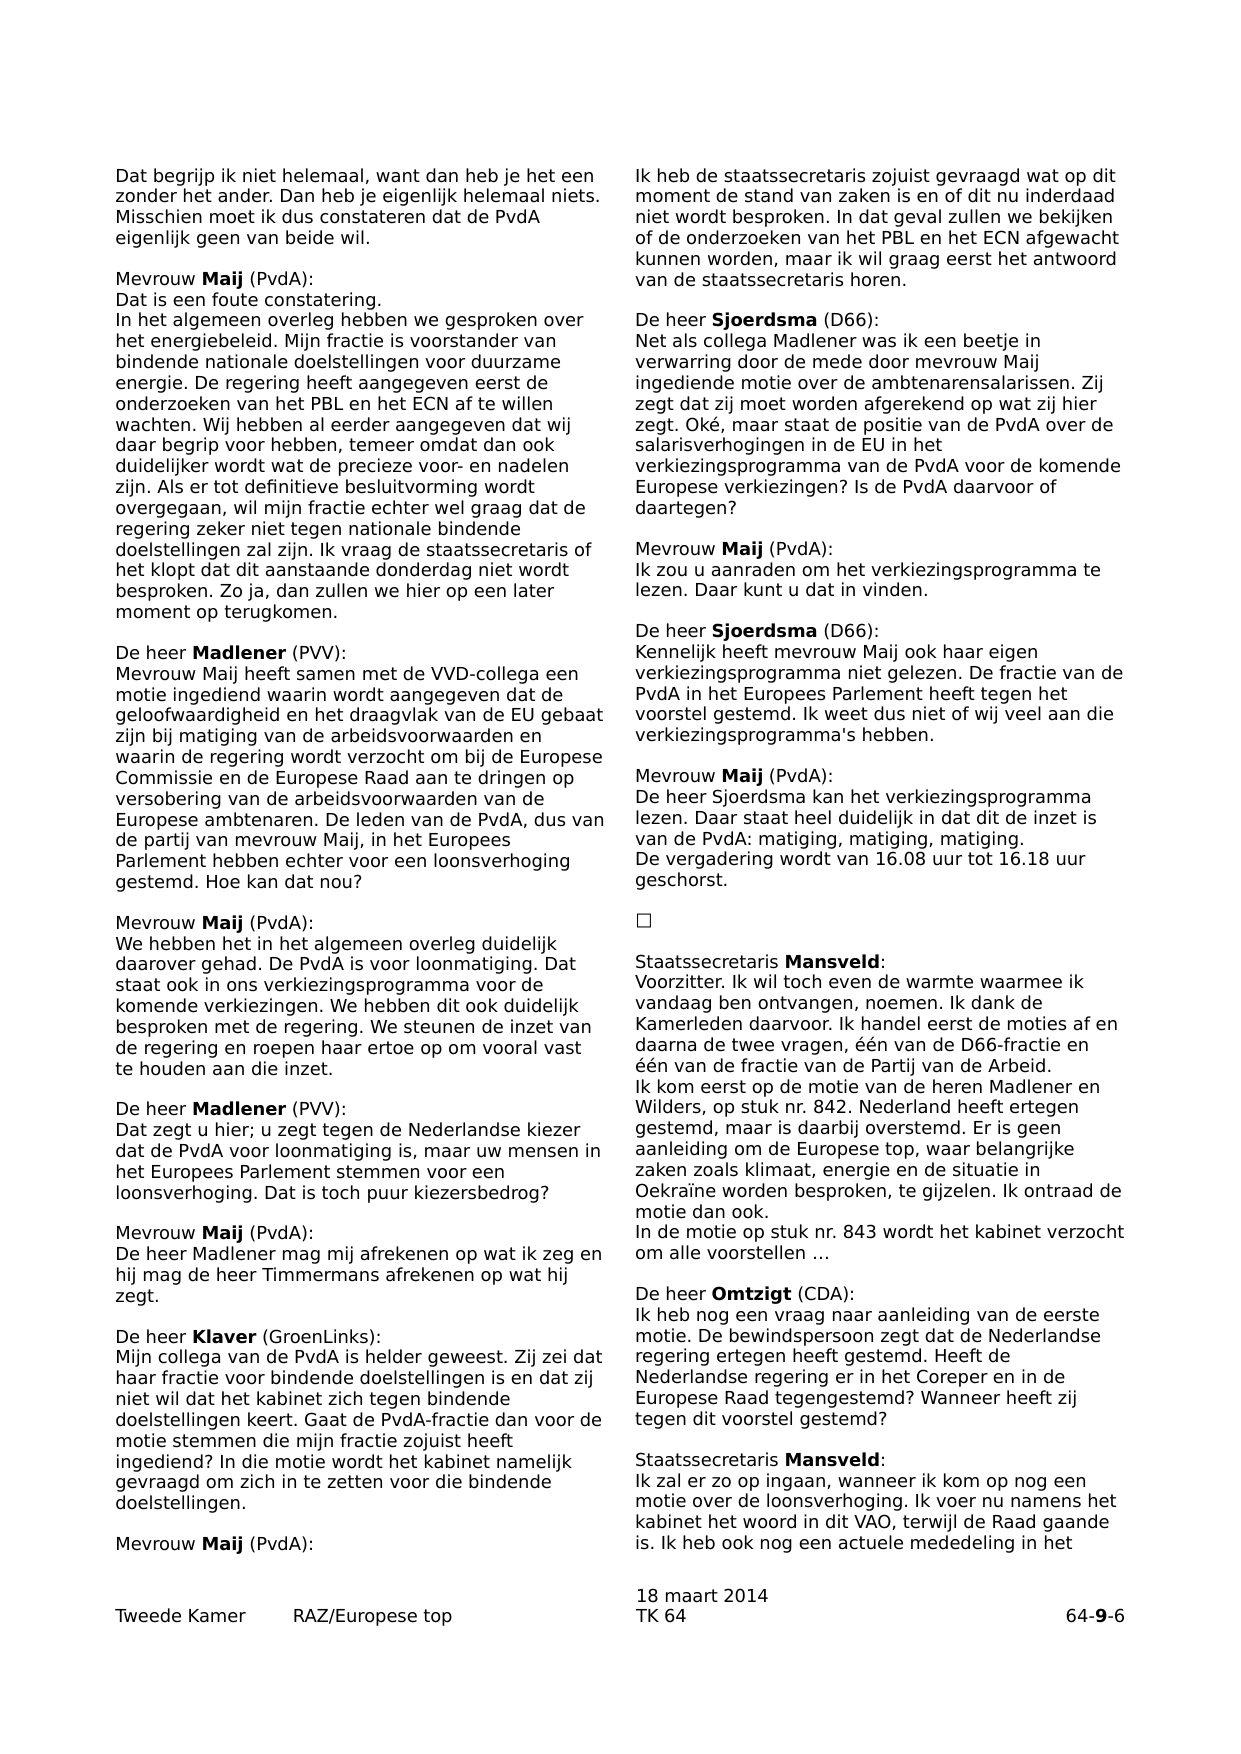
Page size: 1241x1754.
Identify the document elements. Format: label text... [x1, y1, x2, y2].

text Dat is een foute constatering. [115, 289, 605, 310]
text Mevrouw Maij (PvdA): [115, 1534, 605, 1554]
text De heer Sjoerdsma (D66): [635, 310, 1125, 331]
text Ik zal er zo op ingaan, wanneer ik kom op nog een motie over de loonsverhoging. Ik voer nu namens het kabinet het woord in dit VAO, terwijl de Raad gaande is. Ik heb ook nog een actuele mededeling in het [635, 1470, 1125, 1554]
text Voorzitter. Ik wil toch even de warmte waarmee ik vandaag ben ontvangen, noemen. Ik dank de Kamerleden daarvoor. Ik handel eerst de moties af en daarna de twee vragen, één van de D66-fractie en één van de fractie van de Partij van de Arbeid. [635, 972, 1125, 1076]
text De heer Madlener (PVV): [115, 1099, 605, 1120]
text We hebben het in het algemeen overleg duidelijk daarover gehad. De PvdA is voor loonmatiging. Dat staat ook in ons verkiezingsprogramma voor de komende verkiezingen. We hebben dit ook duidelijk besproken met de regering. We steunen de inzet van de regering en roepen haar ertoe op om vooral vast te houden aan die inzet. [115, 933, 605, 1079]
text Ik zou u aanraden om het verkiezingsprogramma te lezen. Daar kunt u dat in vinden. [635, 559, 1125, 601]
text De heer Madlener mag mij afrekenen op wat ik zeg en hij mag de heer Timmermans afrekenen op wat hij zegt. [115, 1244, 605, 1306]
text De vergadering wordt van 16.08 uur tot 16.18 uur geschorst. [635, 849, 1125, 891]
text Mevrouw Maij (PvdA): [115, 269, 605, 289]
text De heer Omtzigt (CDA): [635, 1284, 1125, 1304]
text Mevrouw Maij heeft samen met de VVD-collega een motie ingediend waarin wordt aangegeven dat de geloofwaardigheid en het draagvlak van de EU gebaat zijn bij matiging van de arbeidsvoorwaarden en waarin de regering wordt verzocht om bij de Europese Commissie en de Europese Raad aan te dringen op versobering van de arbeidsvoorwaarden van de Europese ambtenaren. De leden van de PvdA, dus van de partij van mevrouw Maij, in het Europees Parlement hebben echter voor een loonsverhoging gestemd. Hoe kan dat nou? [115, 663, 605, 893]
text Ik heb nog een vraag naar aanleiding van de eerste motie. De bewindspersoon zegt dat de Nederlandse regering ertegen heeft gestemd. Heeft de Nederlandse regering er in het Coreper en in de Europese Raad tegengestemd? Wanneer heeft zij tegen dit voorstel gestemd? [635, 1304, 1125, 1429]
text Mijn collega van de PvdA is helder geweest. Zij zei dat haar fractie voor bindende doelstellingen is en dat zij niet wil dat het kabinet zich tegen bindende doelstellingen keert. Gaat de PvdA-fractie dan voor de motie stemmen die mijn fractie zojuist heeft ingediend? In die motie wordt het kabinet namelijk gevraagd om zich in te zetten voor die bindende doelstellingen. [115, 1347, 605, 1514]
text Staatssecretaris Mansveld: [635, 1449, 1125, 1470]
text Net als collega Madlener was ik een beetje in verwarring door de mede door mevrouw Maij ingediende motie over de ambtenarensalarissen. Zij zegt dat zij moet worden afgerekend op wat zij hier zegt. Oké, maar staat de positie van de PvdA over de salarisverhogingen in de EU in het verkiezingsprogramma van de PvdA voor de komende Europese verkiezingen? Is de PvdA daarvoor of daartegen? [635, 331, 1125, 518]
text Dat zegt u hier; u zegt tegen de Nederlandse kiezer dat de PvdA voor loonmatiging is, maar uw mensen in het Europees Parlement stemmen voor een loonsverhoging. Dat is toch puur kiezersbedrog? [115, 1120, 605, 1203]
text De heer Sjoerdsma kan het verkiezingsprogramma lezen. Daar staat heel duidelijk in dat dit de inzet is van de PvdA: matiging, matiging, matiging. [635, 787, 1125, 849]
text Mevrouw Maij (PvdA): [635, 766, 1125, 787]
text De heer Klaver (GroenLinks): [115, 1326, 605, 1347]
text Mevrouw Maij (PvdA): [635, 538, 1125, 559]
text Ik kom eerst op de motie van de heren Madlener en Wilders, op stuk nr. 842. Nederland heeft ertegen gestemd, maar is daarbij overstemd. Er is geen aanleiding om de Europese top, waar belangrijke zaken zoals klimaat, energie en de situatie in Oekraïne worden besproken, te gijzelen. Ik ontraad de motie dan ook. [635, 1076, 1125, 1222]
text Kennelijk heeft mevrouw Maij ook haar eigen verkiezingsprogramma niet gelezen. De fractie van de PvdA in het Europees Parlement heeft tegen het voorstel gestemd. Ik weet dus niet of wij veel aan die verkiezingsprogramma's hebben. [635, 642, 1125, 746]
text Staatssecretaris Mansveld: [635, 951, 1125, 972]
text De heer Madlener (PVV): [115, 643, 605, 663]
text In het algemeen overleg hebben we gesproken over het energiebeleid. Mijn fractie is voorstander van bindende nationale doelstellingen voor duurzame energie. De regering heeft aangegeven eerst de onderzoeken van het PBL en het ECN af te willen wachten. Wij hebben al eerder aangegeven dat wij daar begrip voor hebben, temeer omdat dan ook duidelijker wordt wat de precieze voor- en nadelen zijn. Als er tot definitieve besluitvorming wordt overgegaan, wil mijn fractie echter wel graag dat de regering zeker niet tegen nationale bindende doelstellingen zal zijn. Ik vraag de staatssecretaris of het klopt dat dit aanstaande donderdag niet wordt besproken. Zo ja, dan zullen we hier op een later moment op terugkomen. [115, 310, 605, 623]
text In de motie op stuk nr. 843 wordt het kabinet verzocht om alle voorstellen … [635, 1222, 1125, 1264]
text Mevrouw Maij (PvdA): [115, 1223, 605, 1244]
text Dat begrijp ik niet helemaal, want dan heb je het een zonder het ander. Dan heb je eigenlijk helemaal niets. Misschien moet ik dus constateren dat de PvdA eigenlijk geen van beide wil. [115, 165, 605, 249]
text ⬜ [635, 911, 1125, 931]
text Mevrouw Maij (PvdA): [115, 913, 605, 933]
text De heer Sjoerdsma (D66): [635, 621, 1125, 642]
text Ik heb de staatssecretaris zojuist gevraagd wat op dit moment de stand van zaken is en of dit nu inderdaad niet wordt besproken. In dat geval zullen we bekijken of de onderzoeken van het PBL en het ECN afgewacht kunnen worden, maar ik wil graag eerst het antwoord van de staatssecretaris horen. [635, 165, 1125, 290]
